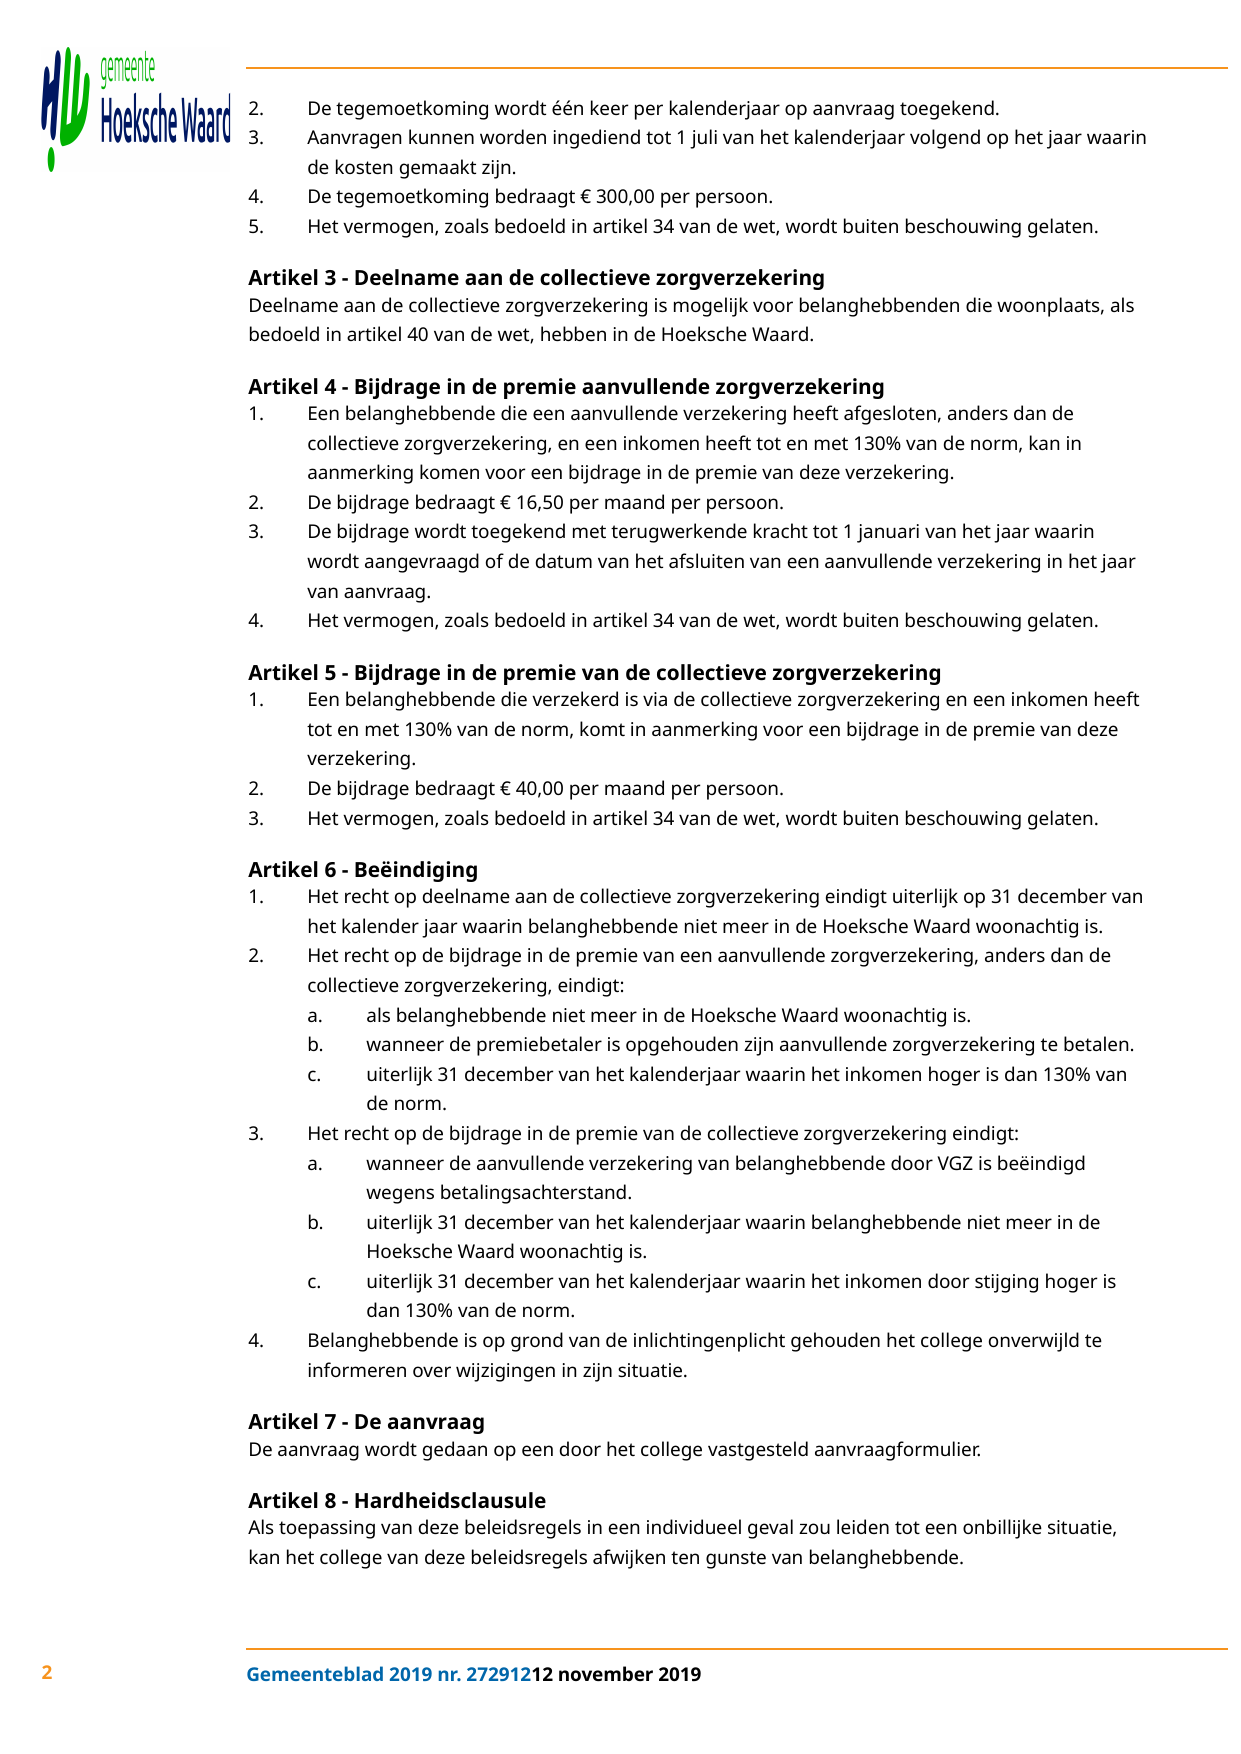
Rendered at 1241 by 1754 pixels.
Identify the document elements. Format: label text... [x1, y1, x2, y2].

list Aanvragen kunnen worden ingediend tot 1 juli van het kalenderjaar volgend op het jaar waarin de kosten gemaakt zijn. [248, 124, 1152, 180]
list De bijdrage bedraagt € 16,50 per maand per persoon. [248, 489, 1152, 515]
list De bijdrage bedraagt € 40,00 per maand per persoon. [248, 775, 1152, 801]
list De tegemoetkoming bedraagt € 300,00 per persoon. [248, 183, 1152, 209]
list Het vermogen, zoals bedoeld in artikel 34 van de wet, wordt buiten beschouwing gelaten. [248, 607, 1152, 633]
list Het recht op de bijdrage in de premie van een aanvullende zorgverzekering, anders dan de collectieve zorgverzekering, eindigt: [248, 943, 1152, 998]
list Een belanghebbende die een aanvullende verzekering heeft afgesloten, anders dan de collectieve zorgverzekering, en een inkomen heeft tot en met 130% van de norm, kan in aanmerking komen voor een bijdrage in de premie van deze verzekering. [248, 400, 1152, 485]
list uiterlijk 31 december van het kalenderjaar waarin het inkomen hoger is dan 130% van de norm. [307, 1061, 1152, 1116]
list uiterlijk 31 december van het kalenderjaar waarin belanghebbende niet meer in de Hoeksche Waard woonachtig is. [307, 1209, 1152, 1264]
list als belanghebbende niet meer in de Hoeksche Waard woonachtig is. [307, 1002, 1152, 1028]
list wanneer de premiebetaler is opgehouden zijn aanvullende zorgverzekering te betalen. [307, 1031, 1152, 1057]
list Het vermogen, zoals bedoeld in artikel 34 van de wet, wordt buiten beschouwing gelaten. [248, 805, 1152, 830]
text Artikel 4 - Bijdrage in de premie aanvullende zorgverzekering [248, 372, 1152, 400]
text Deelname aan de collectieve zorgverzekering is mogelijk voor belanghebbenden die woonplaats, als bedoeld in artikel 40 van de wet, hebben in de Hoeksche Waard. [248, 292, 1152, 347]
text De aanvraag wordt gedaan op een door het college vastgesteld aanvraagformulier. [248, 1436, 1152, 1461]
text Artikel 8 - Hardheidsclausule [248, 1486, 1152, 1514]
list Het recht op deelname aan de collectieve zorgverzekering eindigt uiterlijk op 31 december van het kalender jaar waarin belanghebbende niet meer in de Hoeksche Waard woonachtig is. [248, 883, 1152, 939]
list wanneer de aanvullende verzekering van belanghebbende door VGZ is beëindigd wegens betalingsachterstand. [307, 1150, 1152, 1205]
picture [41, 47, 231, 172]
list Het recht op de bijdrage in de premie van de collectieve zorgverzekering eindigt: [248, 1120, 1152, 1146]
text Artikel 6 - Beëindiging [248, 855, 1152, 883]
list De bijdrage wordt toegekend met terugwerkende kracht tot 1 januari van het jaar waarin wordt aangevraagd of de datum van het afsluiten van een aanvullende verzekering in het jaar van aanvraag. [248, 519, 1152, 604]
text Als toepassing van deze beleidsregels in een individueel geval zou leiden tot een onbillijke situatie, kan het college van deze beleidsregels afwijken ten gunste van belanghebbende. [248, 1514, 1152, 1570]
text Artikel 5 - Bijdrage in de premie van de collectieve zorgverzekering [248, 658, 1152, 686]
list Het vermogen, zoals bedoeld in artikel 34 van de wet, wordt buiten beschouwing gelaten. [248, 213, 1152, 239]
list Een belanghebbende die verzekerd is via de collectieve zorgverzekering en een inkomen heeft tot en met 130% van de norm, komt in aanmerking voor een bijdrage in de premie van deze verzekering. [248, 686, 1152, 771]
text Artikel 7 - De aanvraag [248, 1407, 1152, 1436]
list uiterlijk 31 december van het kalenderjaar waarin het inkomen door stijging hoger is dan 130% van de norm. [307, 1268, 1152, 1323]
list Belanghebbende is op grond van de inlichtingenplicht gehouden het college onverwijld te informeren over wijzigingen in zijn situatie. [248, 1327, 1152, 1383]
list De tegemoetkoming wordt één keer per kalenderjaar op aanvraag toegekend. [248, 95, 1152, 121]
text Artikel 3 - Deelname aan de collectieve zorgverzekering [248, 263, 1152, 292]
